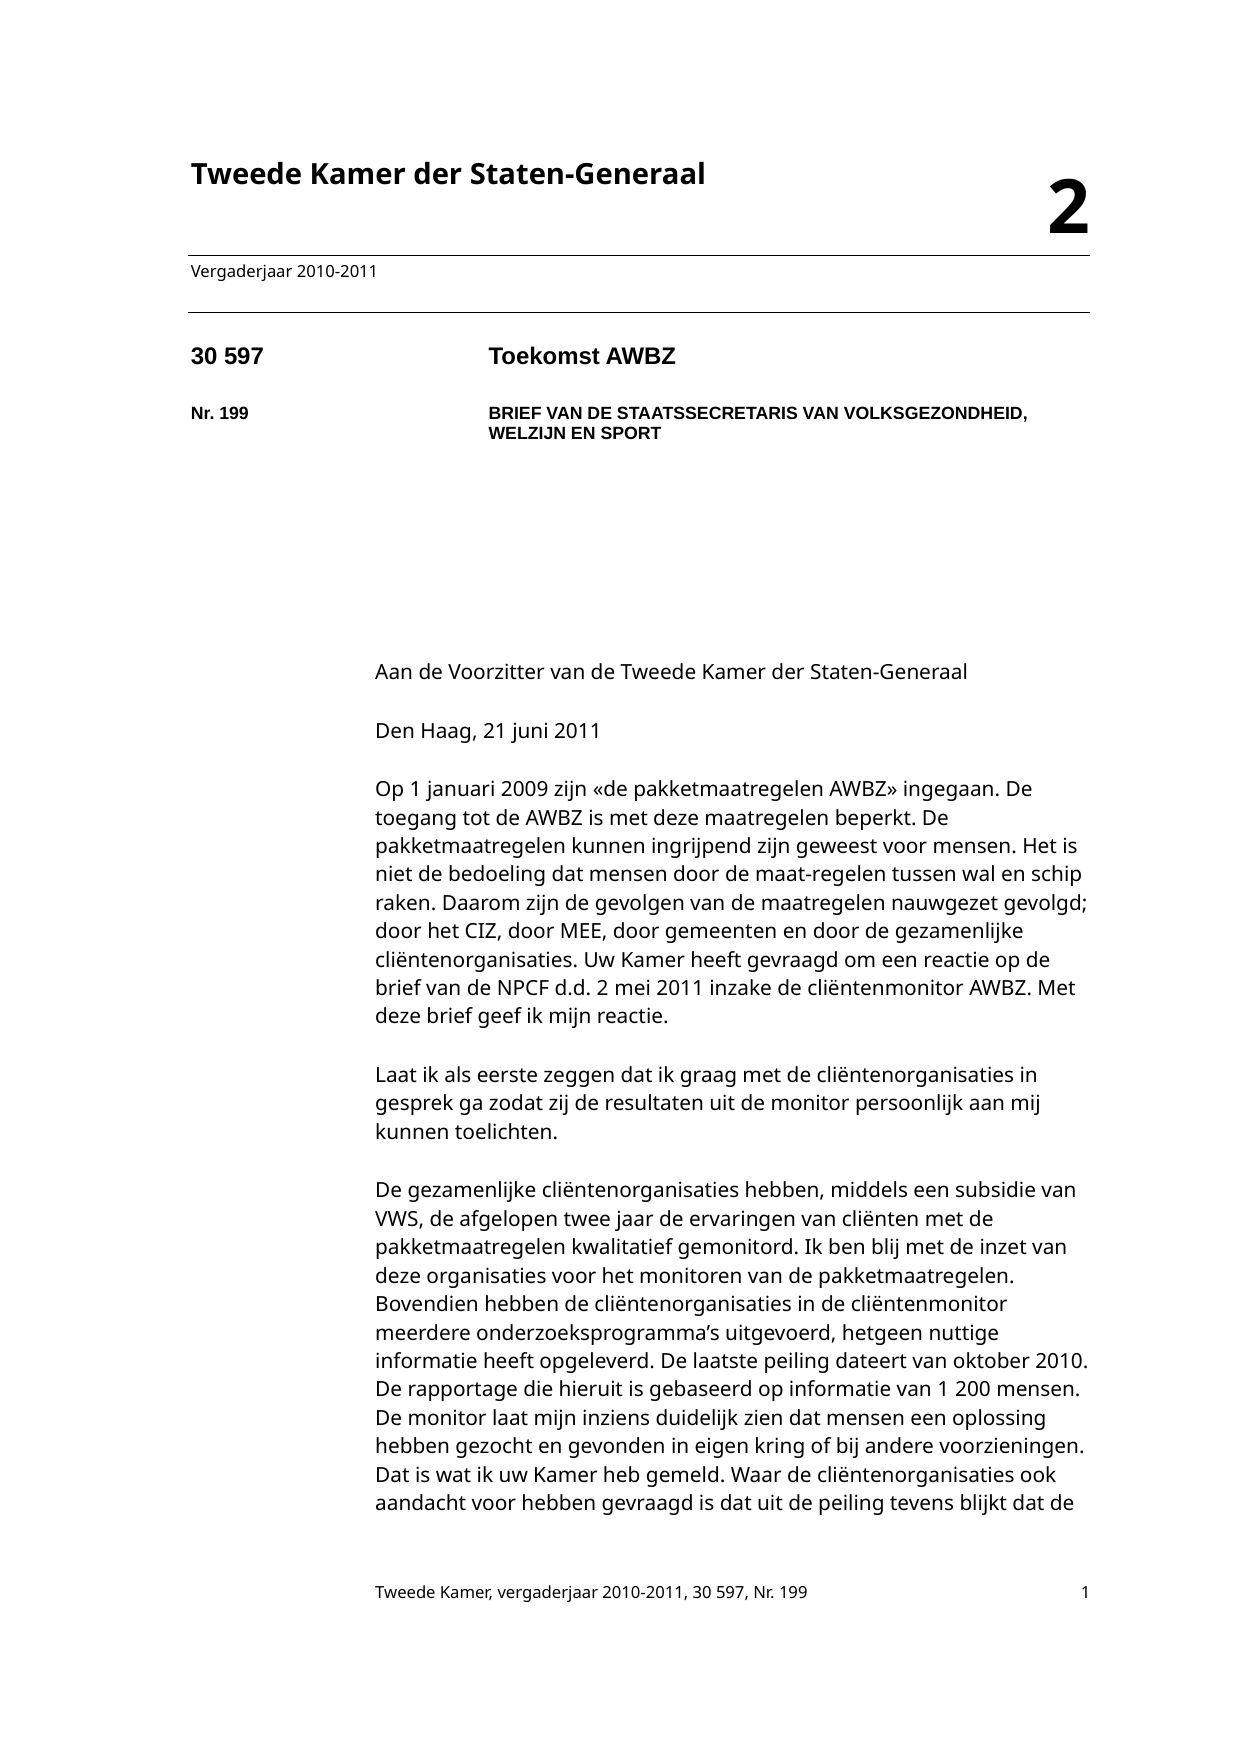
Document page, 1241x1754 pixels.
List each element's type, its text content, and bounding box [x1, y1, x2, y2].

table_cell 30 597 [188, 339, 485, 399]
text Den Haag, 21 juni 2011 [375, 716, 1090, 744]
text Laat ik als eerste zeggen dat ik graag met de cliëntenorganisaties in gesprek ga zodat zij de resultaten uit de monitor persoonlijk aan mij kunnen toelichten. [375, 1060, 1090, 1145]
table_cell Vergaderjaar 2010-2011 [188, 256, 485, 312]
table_header Tweede Kamer der Staten-Generaal [188, 150, 909, 255]
table_cell Toekomst AWBZ [485, 339, 1090, 399]
text Op 1 januari 2009 zijn «de pakketmaatregelen AWBZ» ingegaan. De toegang tot de AWBZ is met deze maatregelen beperkt. De pakketmaatregelen kunnen ingrijpend zijn geweest voor mensen. Het is niet de bedoeling dat mensen door de maat-regelen tussen wal en schip raken. Daarom zijn de gevolgen van de maatregelen nauwgezet gevolgd; door het CIZ, door MEE, door gemeenten en door de gezamenlijke cliëntenorganisaties. Uw Kamer heeft gevraagd om een reactie op de brief van de NPCF d.d. 2 mei 2011 inzake de cliëntenmonitor AWBZ. Met deze brief geef ik mijn reactie. [375, 774, 1090, 1030]
table_cell [188, 313, 485, 339]
table_cell Nr. 199 [188, 399, 485, 539]
text Aan de Voorzitter van de Tweede Kamer der Staten-Generaal [375, 657, 1090, 686]
table_cell [485, 313, 1090, 339]
text De gezamenlijke cliëntenorganisaties hebben, middels een subsidie van VWS, de afgelopen twee jaar de ervaringen van cliënten met de pakketmaatregelen kwalitatief gemonitord. Ik ben blij met de inzet van deze organisaties voor het monitoren van de pakketmaatregelen. Bovendien hebben de cliëntenorganisaties in de cliëntenmonitor meerdere onderzoeksprogramma’s uitgevoerd, hetgeen nuttige informatie heeft opgeleverd. De laatste peiling dateert van oktober 2010. De rapportage die hieruit is gebaseerd op informatie van 1 200 mensen. De monitor laat mijn inziens duidelijk zien dat mensen een oplossing hebben gezocht en gevonden in eigen kring of bij andere voorzieningen. Dat is wat ik uw Kamer heb gemeld. Waar de cliëntenorganisaties ook aandacht voor hebben gevraagd is dat uit de peiling tevens blijkt dat de [375, 1175, 1090, 1517]
table_header 2 [910, 150, 1090, 255]
table_cell [485, 256, 1090, 312]
table_cell BRIEF VAN DE STAATSSECRETARIS VAN VOLKSGEZONDHEID, WELZIJN EN SPORT [485, 399, 1090, 539]
